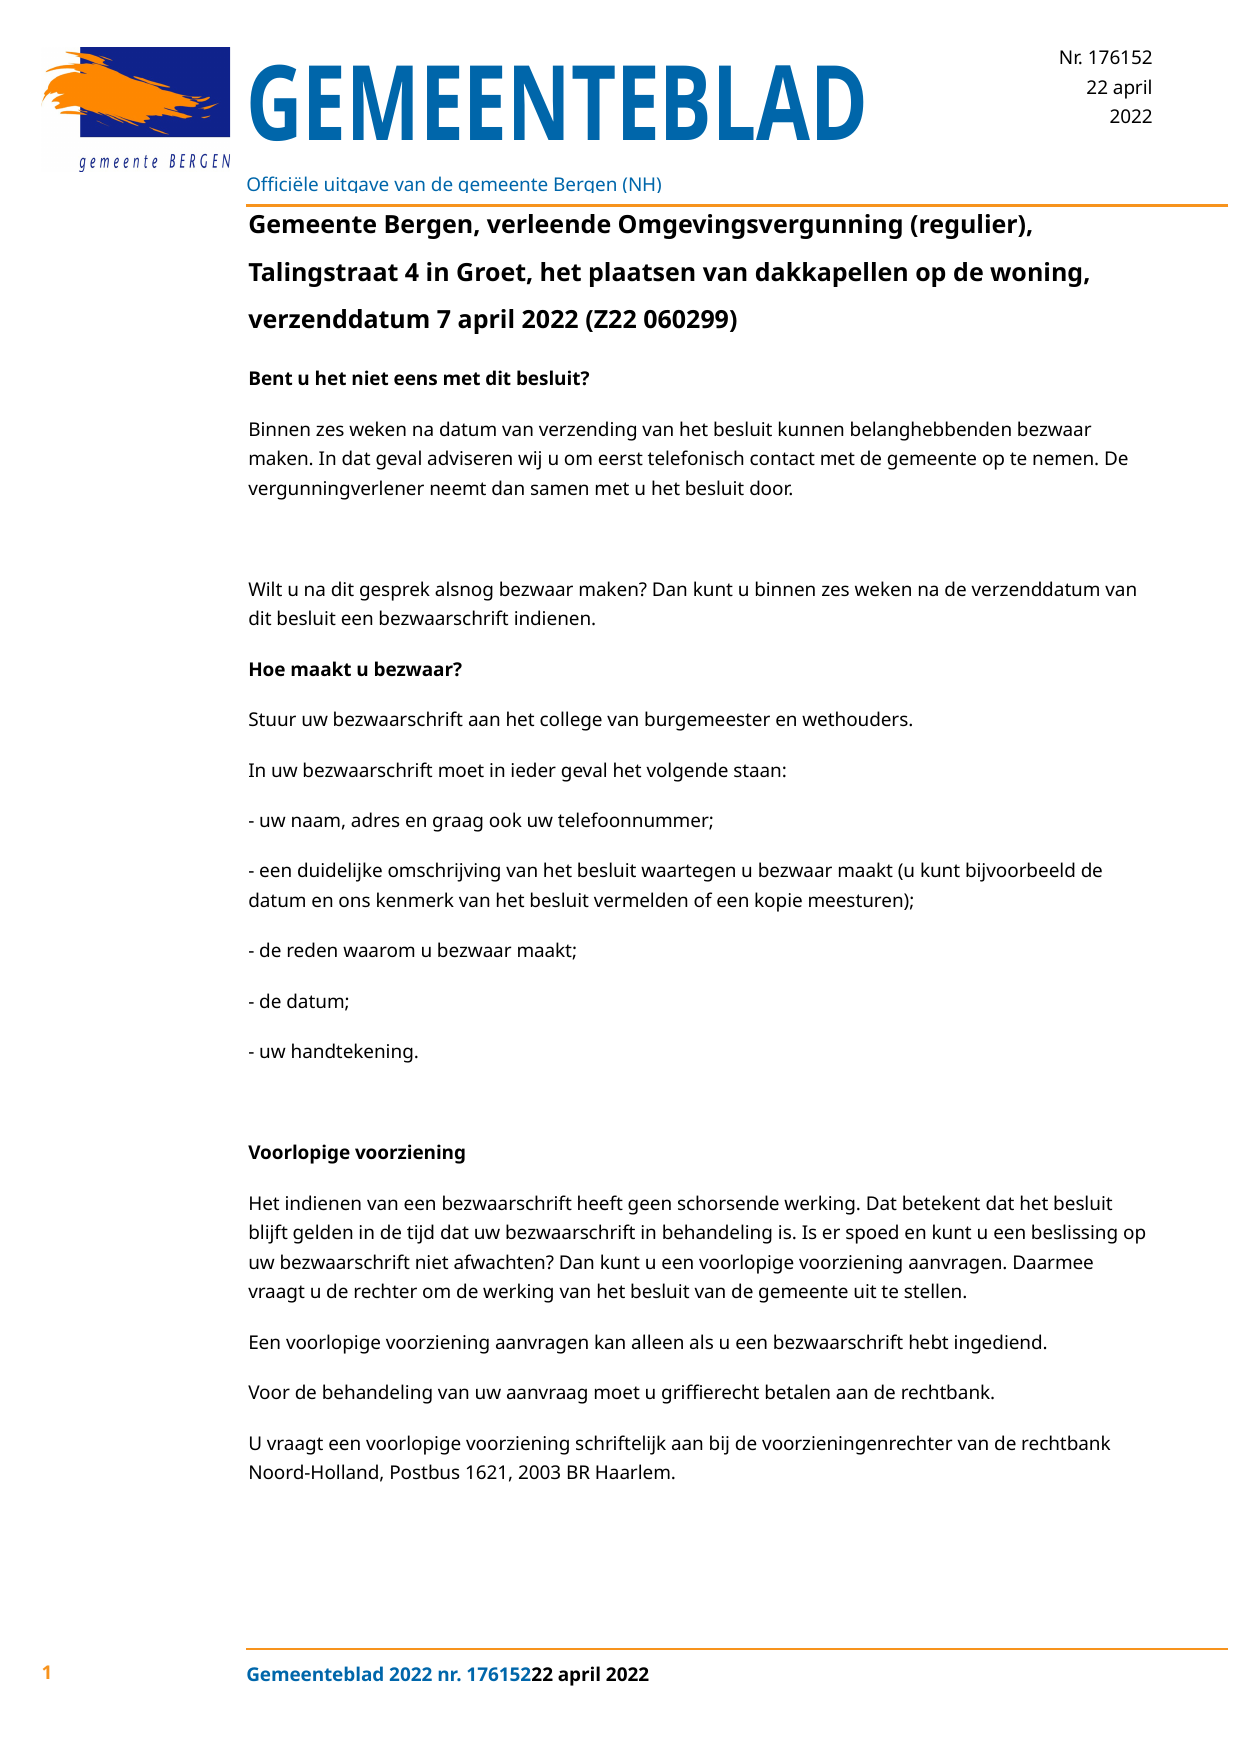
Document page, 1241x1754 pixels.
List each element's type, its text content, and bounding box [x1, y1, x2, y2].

text Hoe maakt u bezwaar? [248, 656, 1152, 682]
text - de reden waarom u bezwaar maakt; [248, 938, 1152, 963]
text - een duidelijke omschrijving van het besluit waartegen u bezwaar maakt (u kunt bijvoorbeeld de datum en ons kenmerk van het besluit vermelden of een kopie meesturen); [248, 858, 1152, 913]
text U vraagt een voorlopige voorziening schriftelijk aan bij de voorzieningenrechter van de rechtbank Noord-Holland, Postbus 1621, 2003 BR Haarlem. [248, 1430, 1152, 1485]
text Stuur uw bezwaarschrift aan het college van burgemeester en wethouders. [248, 706, 1152, 732]
text Bent u het niet eens met dit besluit? [248, 366, 1152, 391]
text Wilt u na dit gesprek alsnog bezwaar maken? Dan kunt u binnen zes weken na de verzenddatum van dit besluit een bezwaarschrift indienen. [248, 576, 1152, 631]
text - uw handtekening. [248, 1038, 1152, 1064]
text In uw bezwaarschrift moet in ieder geval het volgende staan: [248, 757, 1152, 782]
text Voorlopige voorziening [248, 1139, 1152, 1165]
text Voor de behandeling van uw aanvraag moet u griffierecht betalen aan de rechtbank. [248, 1379, 1152, 1405]
text - de datum; [248, 988, 1152, 1014]
picture [41, 47, 231, 172]
text Het indienen van een bezwaarschrift heeft geen schorsende werking. Dat betekent dat het besluit blijft gelden in de tijd dat uw bezwaarschrift in behandeling is. Is er spoed en kunt u een beslissing op uw bezwaarschrift niet afwachten? Dan kunt u een voorlopige voorziening aanvragen. Daarmee vraagt u de rechter om de werking van het besluit van de gemeente uit te stellen. [248, 1190, 1152, 1304]
text Een voorlopige voorziening aanvragen kan alleen als u een bezwaarschrift hebt ingediend. [248, 1329, 1152, 1354]
text Binnen zes weken na datum van verzending van het besluit kunnen belanghebbenden bezwaar maken. In dat geval adviseren wij u om eerst telefonisch contact met de gemeente op te nemen. De vergunningverlener neemt dan samen met u het besluit door. [248, 416, 1152, 501]
text - uw naam, adres en graag ook uw telefoonnummer; [248, 807, 1152, 833]
text Gemeente Bergen, verleende Omgevingsvergunning (regulier), Talingstraat 4 in Groet, het plaatsen van dakkapellen op de woning, verzenddatum 7 april 2022 (Z22 060299) [248, 207, 1152, 336]
